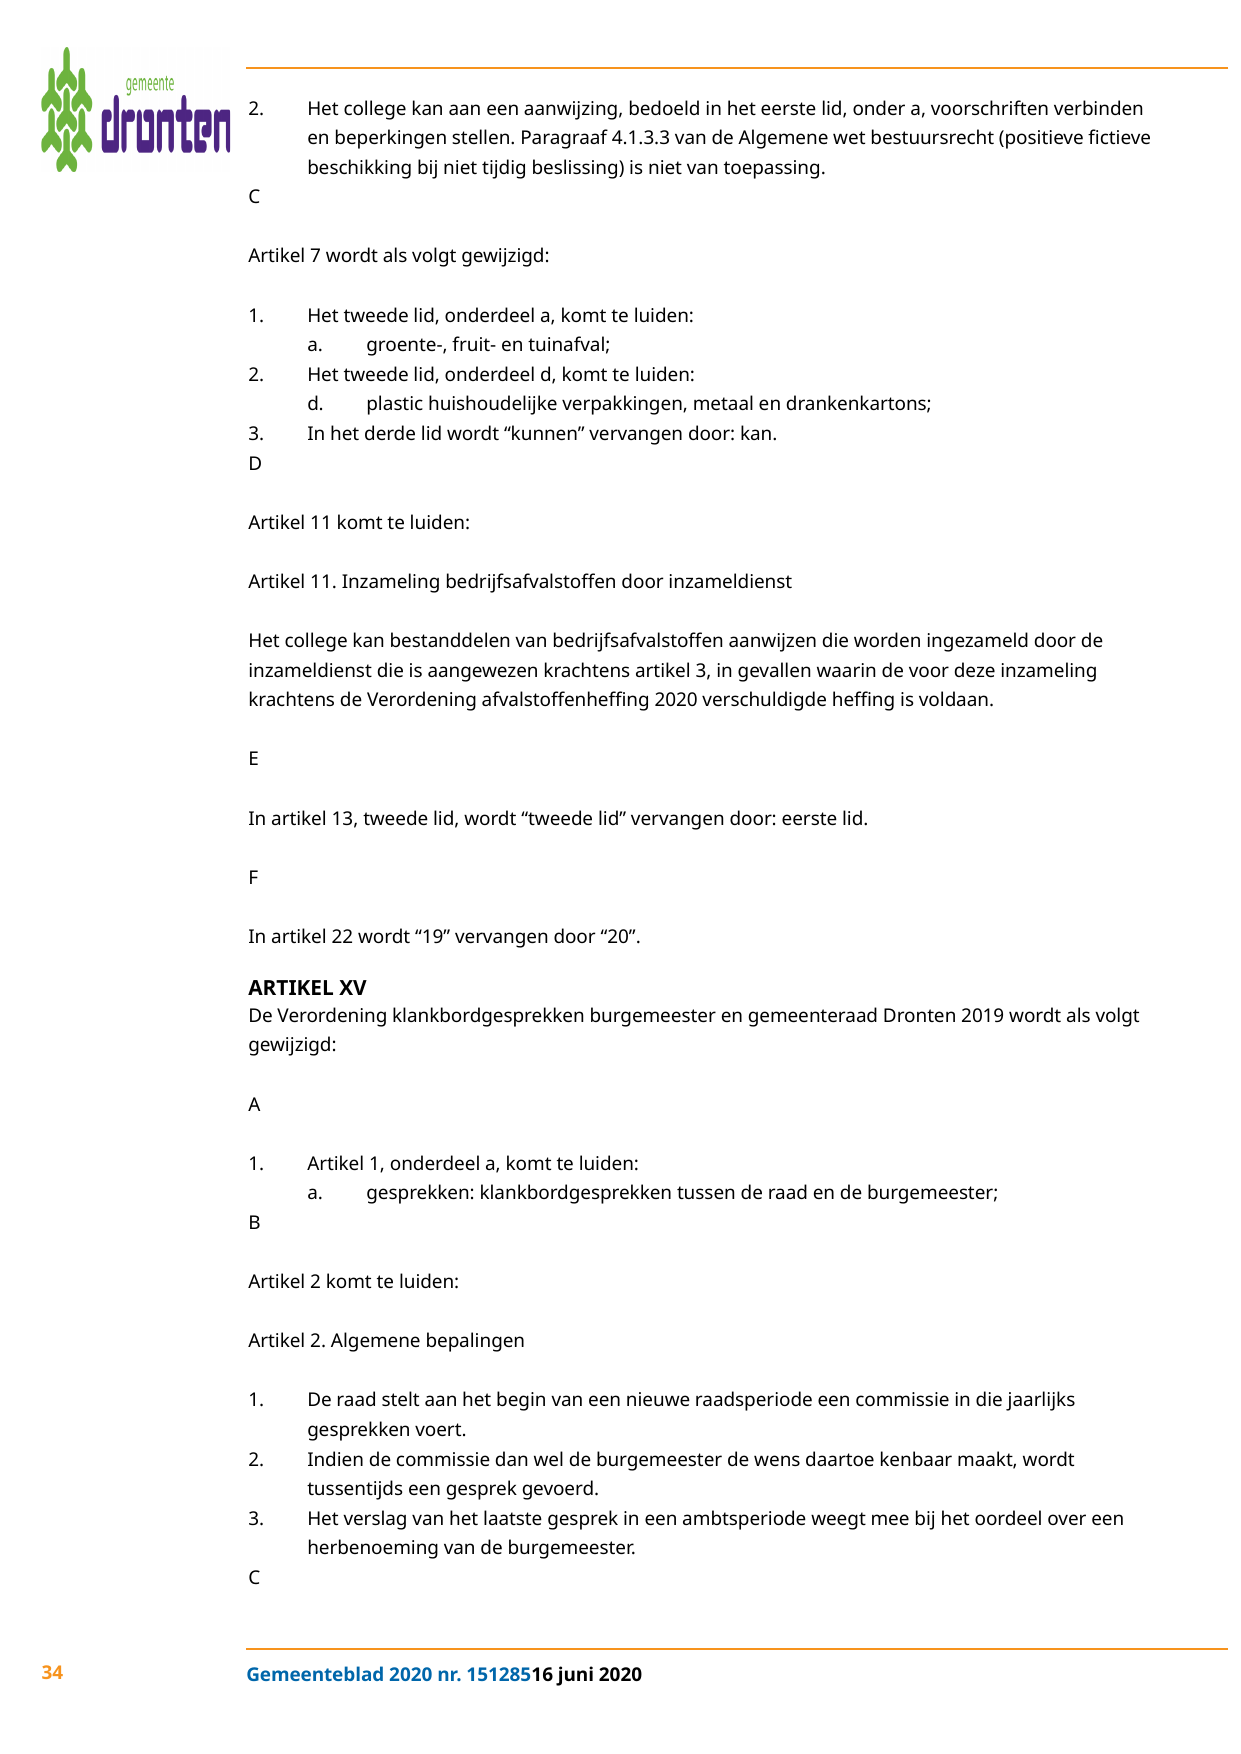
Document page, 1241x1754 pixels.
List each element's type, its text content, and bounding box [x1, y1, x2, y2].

list Indien de commissie dan wel de burgemeester de wens daartoe kenbaar maakt, wordt tussentijds een gesprek gevoerd. [248, 1446, 1152, 1501]
list Het tweede lid, onderdeel a, komt te luiden: [248, 302, 1152, 328]
text In artikel 22 wordt “19” vervangen door “20”. [248, 923, 1152, 949]
list groente-, fruit- en tuinafval; [307, 331, 1152, 357]
text Artikel 7 wordt als volgt gewijzigd: [248, 243, 1152, 268]
text De Verordening klankbordgesprekken burgemeester en gemeenteraad Dronten 2019 wordt als volgt gewijzigd: [248, 1002, 1152, 1057]
text E [248, 746, 1152, 771]
text Het college kan bestanddelen van bedrijfsafvalstoffen aanwijzen die worden ingezameld door de inzameldienst die is aangewezen krachtens artikel 3, in gevallen waarin de voor deze inzameling krachtens de Verordening afvalstoffenheffing 2020 verschuldigde heffing is voldaan. [248, 627, 1152, 712]
list Het college kan aan een aanwijzing, bedoeld in het eerste lid, onder a, voorschriften verbinden en beperkingen stellen. Paragraaf 4.1.3.3 van de Algemene wet bestuursrecht (positieve fictieve beschikking bij niet tijdig beslissing) is niet van toepassing. [248, 95, 1152, 180]
text C [248, 1564, 1152, 1590]
list gesprekken: klankbordgesprekken tussen de raad en de burgemeester; [307, 1179, 1152, 1205]
list Artikel 1, onderdeel a, komt te luiden: [248, 1150, 1152, 1176]
picture [41, 47, 231, 172]
list In het derde lid wordt “kunnen” vervangen door: kan. [248, 420, 1152, 446]
text A [248, 1091, 1152, 1116]
text In artikel 13, tweede lid, wordt “tweede lid” vervangen door: eerste lid. [248, 805, 1152, 831]
list De raad stelt aan het begin van een nieuwe raadsperiode een commissie in die jaarlijks gesprekken voert. [248, 1387, 1152, 1442]
text Artikel 2. Algemene bepalingen [248, 1327, 1152, 1353]
text Artikel 11. Inzameling bedrijfsafvalstoffen door inzameldienst [248, 568, 1152, 594]
list plastic huishoudelijke verpakkingen, metaal en drankenkartons; [307, 391, 1152, 416]
text C [248, 183, 1152, 209]
list Het verslag van het laatste gesprek in een ambtsperiode weegt mee bij het oordeel over een herbenoeming van de burgemeester. [248, 1505, 1152, 1560]
text ARTIKEL XV [248, 973, 1152, 1002]
text Artikel 2 komt te luiden: [248, 1268, 1152, 1294]
text Artikel 11 komt te luiden: [248, 509, 1152, 535]
list Het tweede lid, onderdeel d, komt te luiden: [248, 361, 1152, 387]
text B [248, 1209, 1152, 1235]
text F [248, 864, 1152, 890]
text D [248, 450, 1152, 476]
